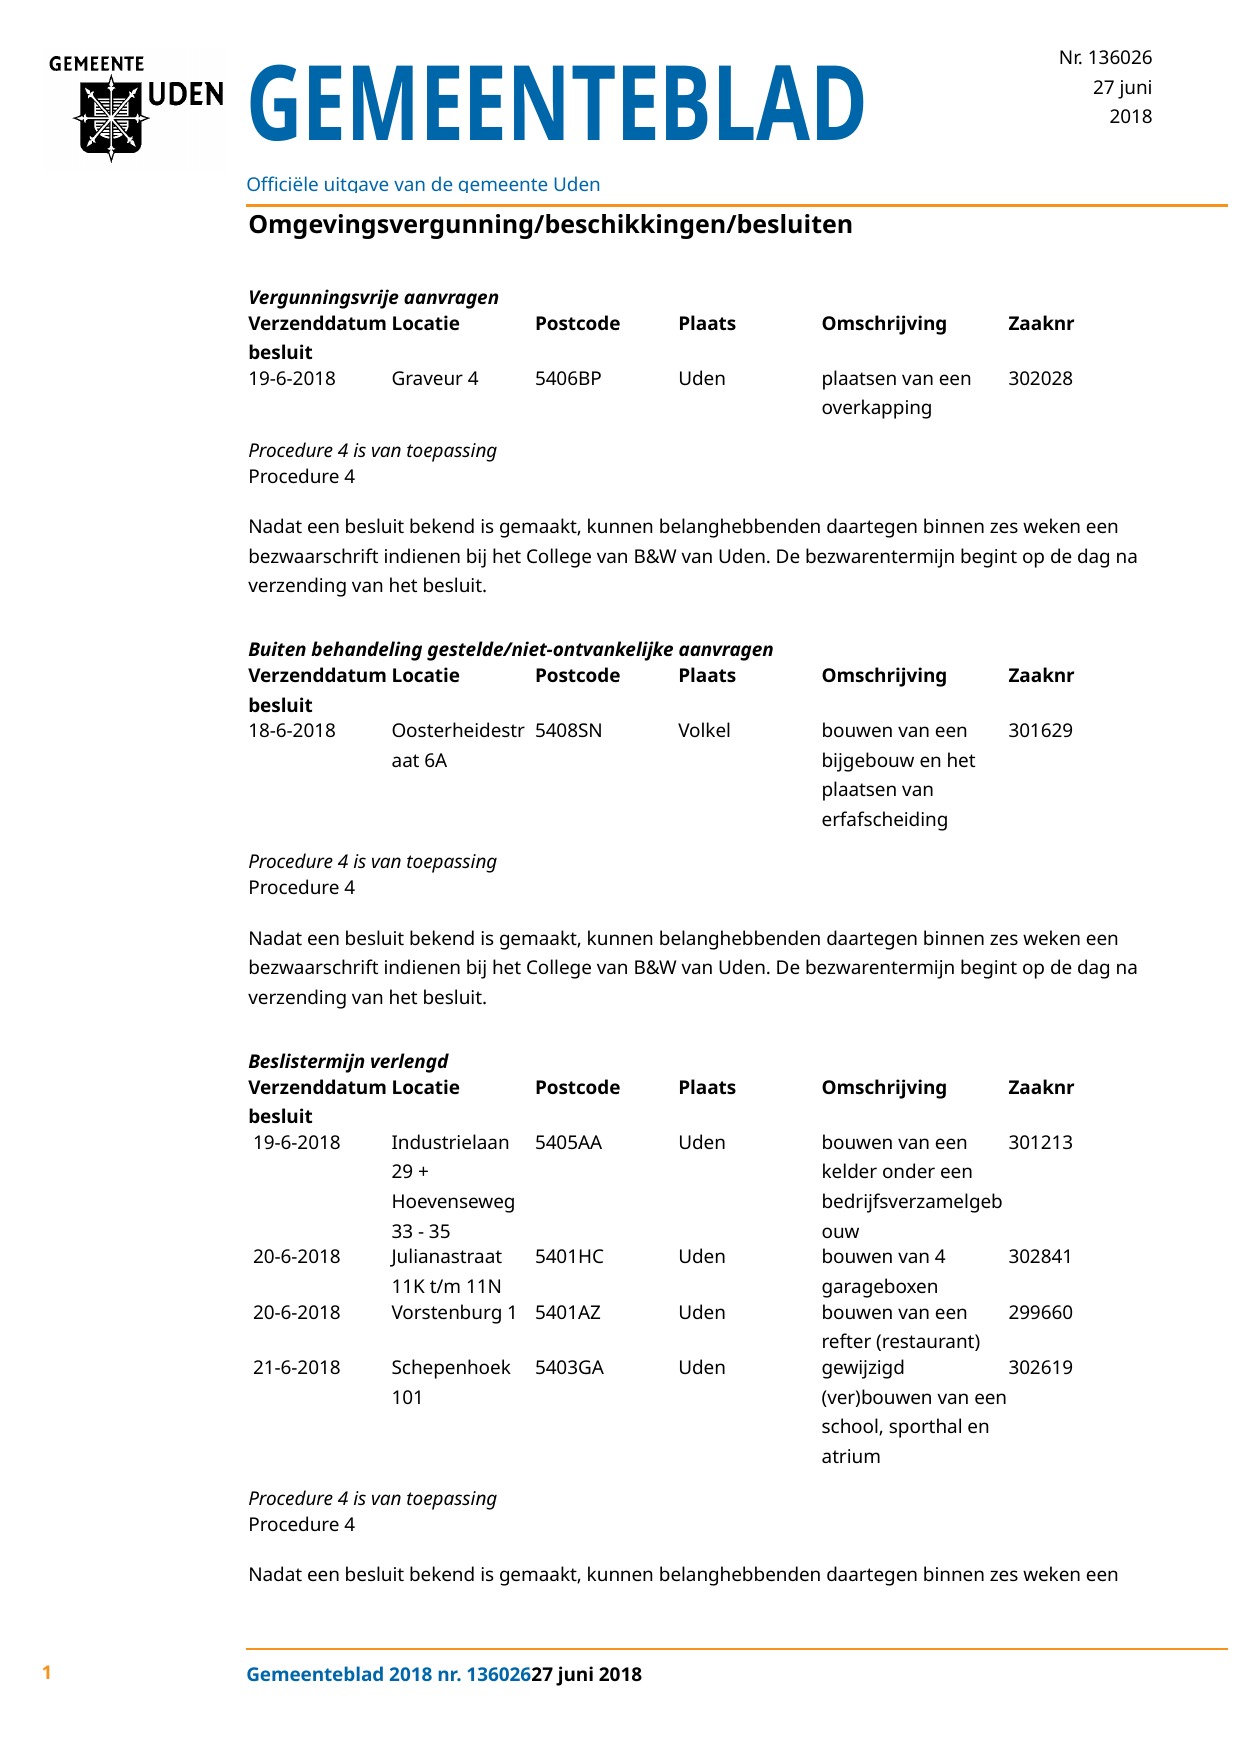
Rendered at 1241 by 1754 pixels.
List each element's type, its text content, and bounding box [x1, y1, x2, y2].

table_cell 5401AZ [535, 1299, 678, 1354]
table_header Verzenddatum besluit [248, 662, 391, 717]
text Omgevingsvergunning/beschikkingen/besluiten [248, 207, 1152, 241]
text Procedure 4 is van toepassing [248, 437, 1152, 463]
text Procedure 4 [248, 463, 1152, 488]
table_cell 5403GA [535, 1354, 678, 1469]
table_header Postcode [535, 1074, 678, 1129]
text Nadat een besluit bekend is gemaakt, kunnen belanghebbenden daartegen binnen zes weken een bezwaarschrift indienen bij het College van B&W van Uden. De bezwarentermijn begint op de dag na verzending van het besluit. [248, 925, 1152, 1010]
table_header Postcode [535, 662, 678, 717]
table_cell Uden [678, 1244, 821, 1299]
table_cell bouwen van een refter (restaurant) [821, 1299, 1008, 1354]
table_cell 5408SN [535, 718, 678, 832]
table_header Locatie [391, 662, 535, 717]
table_cell 302841 [1008, 1244, 1152, 1299]
table_cell 18-6-2018 [248, 718, 391, 832]
table_header Verzenddatum besluit [248, 310, 391, 365]
table_header Zaaknr [1008, 662, 1152, 717]
table_header Omschrijving [821, 1074, 1008, 1129]
text Nadat een besluit bekend is gemaakt, kunnen belanghebbenden daartegen binnen zes weken een [248, 1562, 1152, 1587]
table_cell 5406BP [535, 365, 678, 420]
table_cell 302028 [1008, 365, 1152, 420]
table_cell bouwen van 4 garageboxen [821, 1244, 1008, 1299]
text Procedure 4 is van toepassing [248, 1486, 1152, 1511]
table_cell Uden [678, 1299, 821, 1354]
text Procedure 4 [248, 874, 1152, 900]
table_cell Vorstenburg 1 [391, 1299, 535, 1354]
table_cell Uden [678, 1129, 821, 1244]
text Procedure 4 is van toepassing [248, 849, 1152, 874]
table_cell bouwen van een kelder onder een bedrijfsverzamelgebouw [821, 1129, 1008, 1244]
table_cell bouwen van een bijgebouw en het plaatsen van erfafscheiding [821, 718, 1008, 832]
table_cell 302619 [1008, 1354, 1152, 1469]
table_cell Volkel [678, 718, 821, 832]
table_header Verzenddatum besluit [248, 1074, 391, 1129]
table_header Omschrijving [821, 310, 1008, 365]
table_cell 5405AA [535, 1129, 678, 1244]
text Beslistermijn verlengd [248, 1048, 1152, 1074]
table_cell 299660 [1008, 1299, 1152, 1354]
table_cell plaatsen van een overkapping [821, 365, 1008, 420]
table_header Plaats [678, 310, 821, 365]
table_cell 19-6-2018 [248, 365, 391, 420]
picture [41, 47, 231, 172]
table_cell Oosterheidestraat 6A [391, 718, 535, 832]
table_header Plaats [678, 1074, 821, 1129]
table_header Locatie [391, 310, 535, 365]
table_cell Industrielaan 29 + Hoevenseweg 33 - 35 [391, 1129, 535, 1244]
table_cell 301213 [1008, 1129, 1152, 1244]
table_cell Graveur 4 [391, 365, 535, 420]
table_header Omschrijving [821, 662, 1008, 717]
table_cell Schepenhoek 101 [391, 1354, 535, 1469]
table_cell 20-6-2018 [248, 1244, 391, 1299]
table_cell Uden [678, 365, 821, 420]
text Procedure 4 [248, 1511, 1152, 1537]
table_cell Julianastraat 11K t/m 11N [391, 1244, 535, 1299]
table_cell 20-6-2018 [248, 1299, 391, 1354]
table_header Postcode [535, 310, 678, 365]
table_header Plaats [678, 662, 821, 717]
text Vergunningsvrije aanvragen [248, 284, 1152, 309]
table_cell 19-6-2018 [248, 1129, 391, 1244]
text Nadat een besluit bekend is gemaakt, kunnen belanghebbenden daartegen binnen zes weken een bezwaarschrift indienen bij het College van B&W van Uden. De bezwarentermijn begint op de dag na verzending van het besluit. [248, 513, 1152, 598]
text Buiten behandeling gestelde/niet-ontvankelijke aanvragen [248, 636, 1152, 662]
table_header Zaaknr [1008, 1074, 1152, 1129]
table_cell 301629 [1008, 718, 1152, 832]
table_cell 5401HC [535, 1244, 678, 1299]
table_cell 21-6-2018 [248, 1354, 391, 1469]
table_header Zaaknr [1008, 310, 1152, 365]
table_cell gewijzigd (ver)bouwen van een school, sporthal en atrium [821, 1354, 1008, 1469]
table_header Locatie [391, 1074, 535, 1129]
table_cell Uden [678, 1354, 821, 1469]
